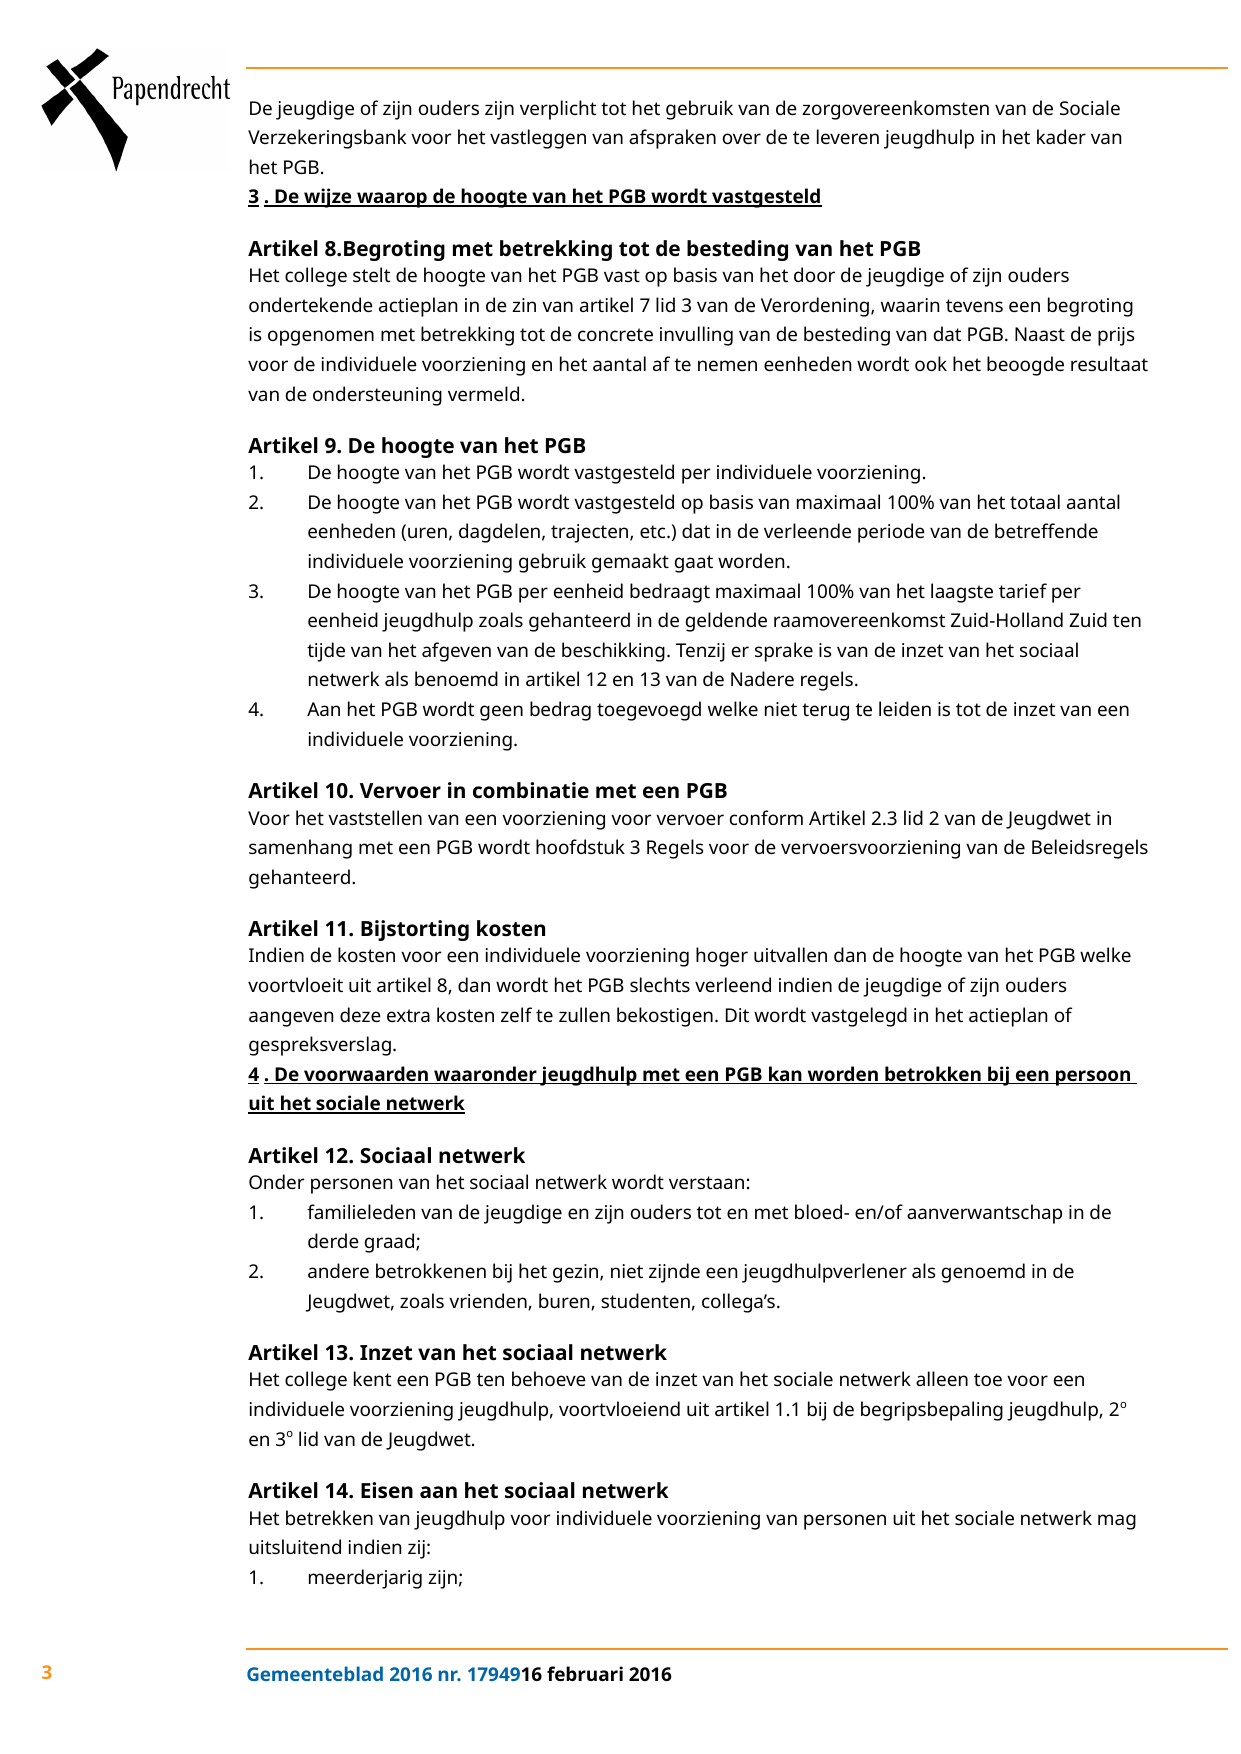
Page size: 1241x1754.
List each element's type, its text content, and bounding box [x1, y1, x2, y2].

text Artikel 14. Eisen aan het sociaal netwerk [248, 1476, 1152, 1505]
text Artikel 9. De hoogte van het PGB [248, 431, 1152, 459]
text Indien de kosten voor een individuele voorziening hoger uitvallen dan de hoogte van het PGB welke voortvloeit uit artikel 8, dan wordt het PGB slechts verleend indien de jeugdige of zijn ouders aangeven deze extra kosten zelf te zullen bekostigen. Dit wordt vastgelegd in het actieplan of gespreksverslag. [248, 943, 1152, 1057]
text Artikel 11. Bijstorting kosten [248, 914, 1152, 943]
text Het college stelt de hoogte van het PGB vast op basis van het door de jeugdige of zijn ouders ondertekende actieplan in de zin van artikel 7 lid 3 van de Verordening, waarin tevens een begroting is opgenomen met betrekking tot de concrete invulling van de besteding van dat PGB. Naast de prijs voor de individuele voorziening en het aantal af te nemen eenheden wordt ook het beoogde resultaat van de ondersteuning vermeld. [248, 262, 1152, 406]
text Onder personen van het sociaal netwerk wordt verstaan: [248, 1169, 1152, 1195]
text Het betrekken van jeugdhulp voor individuele voorziening van personen uit het sociale netwerk mag uitsluitend indien zij: [248, 1505, 1152, 1560]
text Artikel 13. Inzet van het sociaal netwerk [248, 1338, 1152, 1367]
text Artikel 12. Sociaal netwerk [248, 1141, 1152, 1169]
list andere betrokkenen bij het gezin, niet zijnde een jeugdhulpverlener als genoemd in de Jeugdwet, zoals vrienden, buren, studenten, collega’s. [248, 1258, 1152, 1313]
list De hoogte van het PGB per eenheid bedraagt maximaal 100% van het laagste tarief per eenheid jeugdhulp zoals gehanteerd in de geldende raamovereenkomst Zuid-Holland Zuid ten tijde van het afgeven van de beschikking. Tenzij er sprake is van de inzet van het sociaal netwerk als benoemd in artikel 12 en 13 van de Nadere regels. [248, 578, 1152, 692]
text Artikel 10. Vervoer in combinatie met een PGB [248, 776, 1152, 805]
list meerderjarig zijn; [248, 1564, 1152, 1589]
text 3 . De wijze waarop de hoogte van het PGB wordt vastgesteld [248, 183, 1152, 209]
list familieleden van de jeugdige en zijn ouders tot en met bloed- en/of aanverwantschap in de derde graad; [248, 1199, 1152, 1254]
text Het college kent een PGB ten behoeve van de inzet van het sociale netwerk alleen toe voor een individuele voorziening jeugdhulp, voortvloeiend uit artikel 1.1 bij de begripsbepaling jeugdhulp, 2o en 3o lid van de Jeugdwet. [248, 1367, 1152, 1452]
text Artikel 8.Begroting met betrekking tot de besteding van het PGB [248, 234, 1152, 262]
list De hoogte van het PGB wordt vastgesteld per individuele voorziening. [248, 459, 1152, 485]
list Aan het PGB wordt geen bedrag toegevoegd welke niet terug te leiden is tot de inzet van een individuele voorziening. [248, 696, 1152, 752]
picture [41, 47, 231, 172]
list De hoogte van het PGB wordt vastgesteld op basis van maximaal 100% van het totaal aantal eenheden (uren, dagdelen, trajecten, etc.) dat in de verleende periode van de betreffende individuele voorziening gebruik gemaakt gaat worden. [248, 489, 1152, 574]
text De jeugdige of zijn ouders zijn verplicht tot het gebruik van de zorgovereenkomsten van de Sociale Verzekeringsbank voor het vastleggen van afspraken over de te leveren jeugdhulp in het kader van het PGB. [248, 95, 1152, 180]
text 4 . De voorwaarden waaronder jeugdhulp met een PGB kan worden betrokken bij een persoon uit het sociale netwerk [248, 1061, 1152, 1116]
text Voor het vaststellen van een voorziening voor vervoer conform Artikel 2.3 lid 2 van de Jeugdwet in samenhang met een PGB wordt hoofdstuk 3 Regels voor de vervoersvoorziening van de Beleidsregels gehanteerd. [248, 805, 1152, 889]
